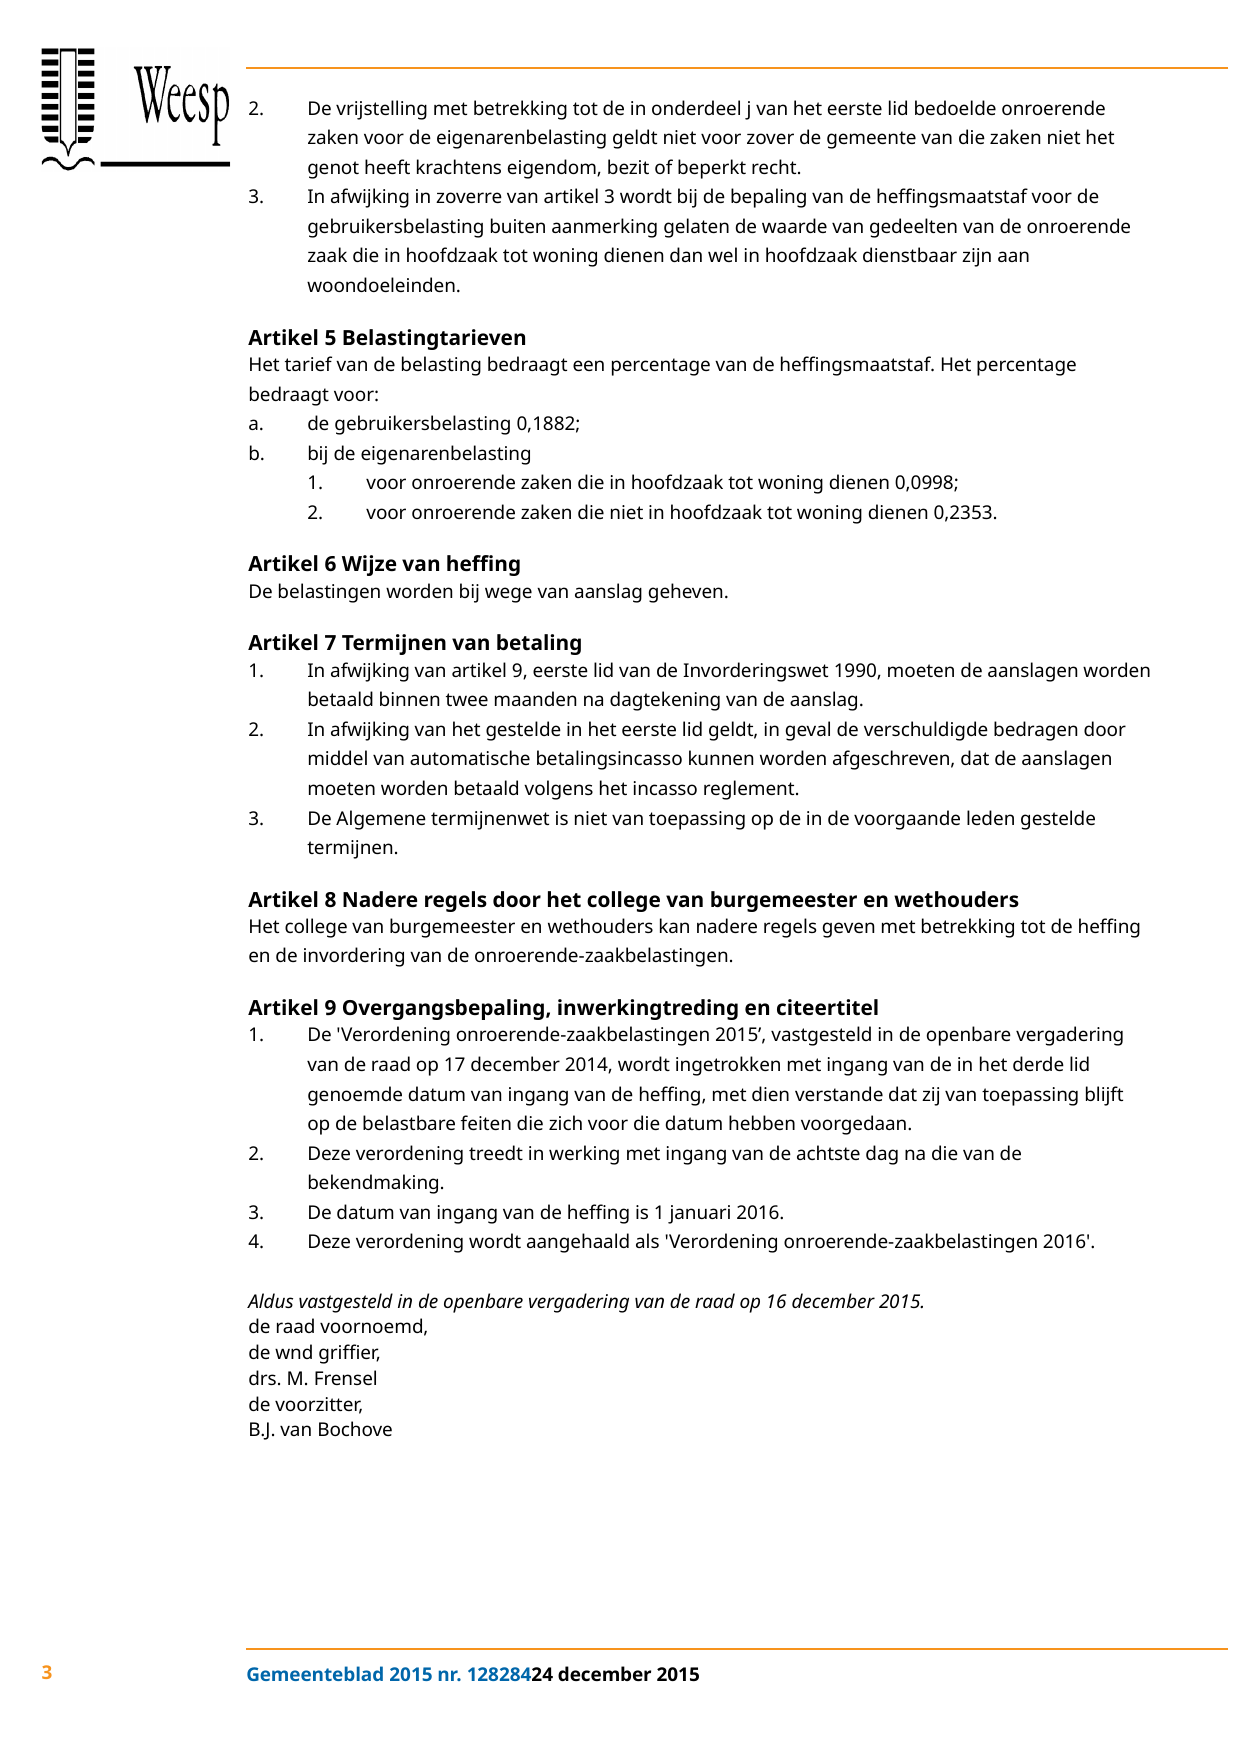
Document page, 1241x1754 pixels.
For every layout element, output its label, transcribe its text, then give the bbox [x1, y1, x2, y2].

list Deze verordening wordt aangehaald als 'Verordening onroerende-zaakbelastingen 2016'. [248, 1229, 1152, 1254]
list De datum van ingang van de heffing is 1 januari 2016. [248, 1199, 1152, 1225]
text Artikel 5 Belastingtarieven [248, 323, 1152, 351]
list In afwijking van artikel 9, eerste lid van de Invorderingswet 1990, moeten de aanslagen worden betaald binnen twee maanden na dagtekening van de aanslag. [248, 657, 1152, 712]
text Artikel 9 Overgangsbepaling, inwerkingtreding en citeertitel [248, 993, 1152, 1022]
text Het tarief van de belasting bedraagt een percentage van de heffingsmaatstaf. Het percentage bedraagt voor: [248, 351, 1152, 406]
text Aldus vastgesteld in de openbare vergadering van de raad op 16 december 2015. [248, 1288, 1152, 1313]
list De vrijstelling met betrekking tot de in onderdeel j van het eerste lid bedoelde onroerende zaken voor de eigenarenbelasting geldt niet voor zover de gemeente van die zaken niet het genot heeft krachtens eigendom, bezit of beperkt recht. [248, 95, 1152, 180]
text Het college van burgemeester en wethouders kan nadere regels geven met betrekking tot de heffing en de invordering van de onroerende-zaakbelastingen. [248, 913, 1152, 968]
list De Algemene termijnenwet is niet van toepassing op de in de voorgaande leden gestelde termijnen. [248, 805, 1152, 860]
text Artikel 6 Wijze van heffing [248, 549, 1152, 578]
text de raad voornoemd, [248, 1313, 1152, 1339]
list voor onroerende zaken die niet in hoofdzaak tot woning dienen 0,2353. [307, 499, 1152, 525]
text De belastingen worden bij wege van aanslag geheven. [248, 578, 1152, 604]
text de voorzitter, [248, 1391, 1152, 1416]
list De 'Verordening onroerende-zaakbelastingen 2015’, vastgesteld in de openbare vergadering van de raad op 17 december 2014, wordt ingetrokken met ingang van de in het derde lid genoemde datum van ingang van de heffing, met dien verstande dat zij van toepassing blijft op de belastbare feiten die zich voor die datum hebben voorgedaan. [248, 1022, 1152, 1136]
list bij de eigenarenbelasting [248, 440, 1152, 466]
text de wnd griffier, [248, 1339, 1152, 1365]
text Artikel 8 Nadere regels door het college van burgemeester en wethouders [248, 885, 1152, 913]
picture [41, 47, 231, 172]
list voor onroerende zaken die in hoofdzaak tot woning dienen 0,0998; [307, 469, 1152, 495]
text drs. M. Frensel [248, 1365, 1152, 1391]
list In afwijking van het gestelde in het eerste lid geldt, in geval de verschuldigde bedragen door middel van automatische betalingsincasso kunnen worden afgeschreven, dat de aanslagen moeten worden betaald volgens het incasso reglement. [248, 716, 1152, 801]
list In afwijking in zoverre van artikel 3 wordt bij de bepaling van de heffingsmaatstaf voor de gebruikersbelasting buiten aanmerking gelaten de waarde van gedeelten van de onroerende zaak die in hoofdzaak tot woning dienen dan wel in hoofdzaak dienstbaar zijn aan woondoeleinden. [248, 183, 1152, 298]
list Deze verordening treedt in werking met ingang van de achtste dag na die van de bekendmaking. [248, 1140, 1152, 1195]
text B.J. van Bochove [248, 1416, 1152, 1442]
list de gebruikersbelasting 0,1882; [248, 410, 1152, 436]
text Artikel 7 Termijnen van betaling [248, 628, 1152, 657]
